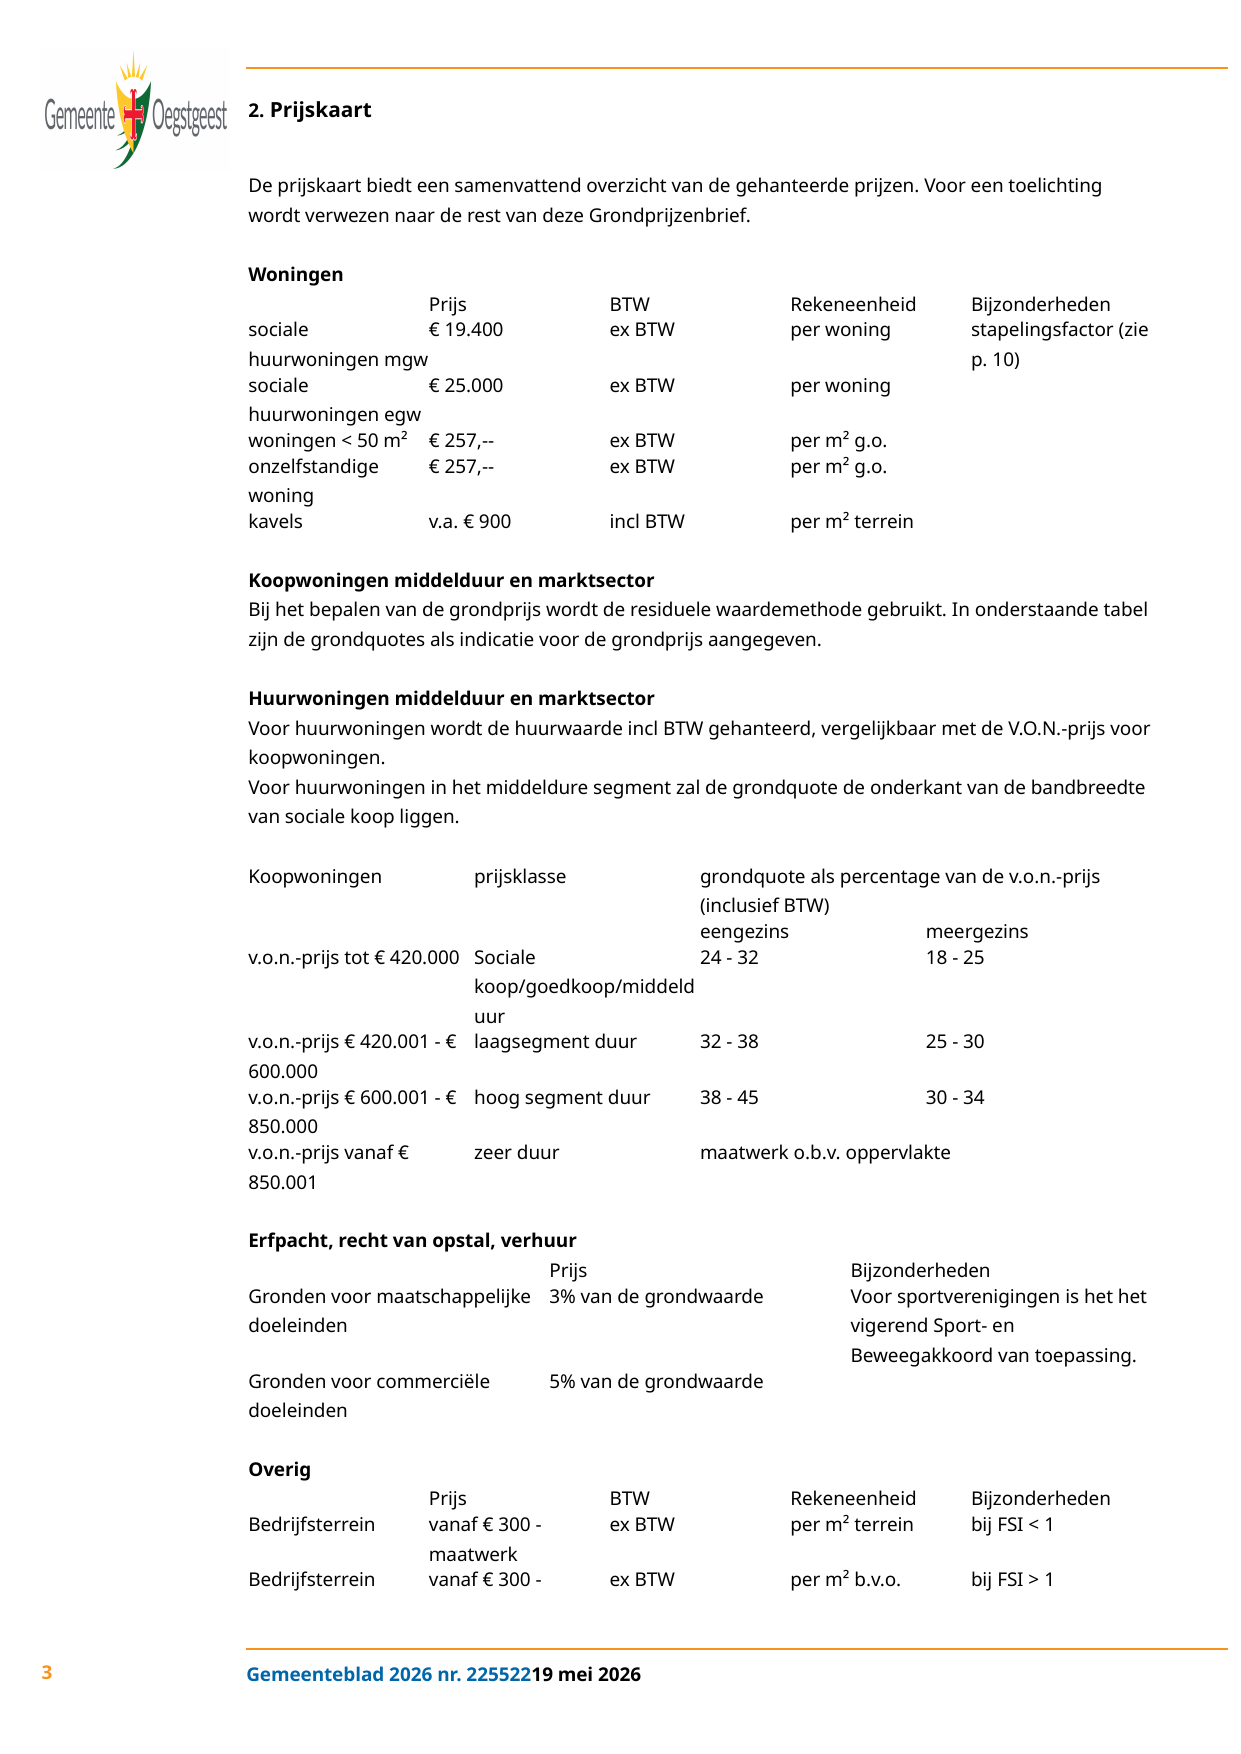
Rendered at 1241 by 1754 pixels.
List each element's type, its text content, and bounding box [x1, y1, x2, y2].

table_cell 25 - 30 [926, 1029, 1152, 1084]
text Huurwoningen middelduur en marktsector [248, 685, 1152, 711]
text Overig [248, 1456, 1152, 1482]
table_cell ex BTW [609, 372, 790, 427]
table_cell per m² g.o. [790, 427, 971, 453]
table_cell € 257,-- [429, 427, 609, 453]
table_cell ex BTW [609, 1567, 790, 1592]
table_cell ex BTW [609, 317, 790, 372]
table_cell incl BTW [609, 508, 790, 534]
table_header grondquote als percentage van de v.o.n.-prijs (inclusief BTW) [700, 863, 1152, 918]
table_header [248, 291, 429, 317]
table_header BTW [609, 1486, 790, 1511]
table_cell v.o.n.-prijs vanaf € 850.001 [248, 1139, 474, 1195]
table_cell per m² b.v.o. [790, 1567, 971, 1592]
table_cell maatwerk o.b.v. oppervlakte [700, 1139, 1152, 1195]
table_cell [971, 427, 1152, 453]
table_cell Gronden voor maatschappelijke doeleinden [248, 1283, 549, 1368]
table_cell vanaf € 300 [429, 1567, 609, 1592]
table_cell sociale huurwoningen egw [248, 372, 429, 427]
table_header Rekeneenheid [790, 1486, 971, 1511]
table_cell 3% van de grondwaarde [549, 1283, 850, 1368]
table_header Bijzonderheden [971, 291, 1152, 317]
table_header Bijzonderheden [850, 1257, 1152, 1283]
table_header Prijs [429, 291, 609, 317]
text De prijskaart biedt een samenvattend overzicht van de gehanteerde prijzen. Voor een toelichting wordt verwezen naar de rest van deze Grondprijzenbrief. [248, 172, 1152, 228]
table_cell € 19.400 [429, 317, 609, 372]
table_cell 18 - 25 [926, 944, 1152, 1029]
table_cell eengezins [700, 918, 926, 944]
table_cell € 257,-- [429, 453, 609, 508]
text Woningen [248, 261, 1152, 287]
table_cell vanaf € 300 - maatwerk [429, 1511, 609, 1567]
table_cell € 25.000 [429, 372, 609, 427]
table_cell v.o.n.-prijs € 420.001 - € 600.000 [248, 1029, 474, 1084]
table_cell 24 - 32 [700, 944, 926, 1029]
table_header prijsklasse [474, 863, 700, 918]
table_header Bijzonderheden [971, 1486, 1152, 1511]
table_cell [248, 918, 474, 944]
text Voor huurwoningen wordt de huurwaarde incl BTW gehanteerd, vergelijkbaar met de V.O.N.-prijs voor koopwoningen. [248, 715, 1152, 770]
table_cell per m² terrein [790, 508, 971, 534]
text Koopwoningen middelduur en marktsector [248, 567, 1152, 593]
table_cell [971, 508, 1152, 534]
table_cell Bedrijfsterrein [248, 1511, 429, 1567]
table_cell per m² g.o. [790, 453, 971, 508]
table_cell woningen < 50 m² [248, 427, 429, 453]
table_cell laagsegment duur [474, 1029, 700, 1084]
table_cell kavels [248, 508, 429, 534]
table_cell bij FSI > 1 [971, 1567, 1152, 1592]
table_cell stapelingsfactor (zie p. 10) [971, 317, 1152, 372]
table_cell per woning [790, 317, 971, 372]
table_cell meergezins [926, 918, 1152, 944]
table_cell onzelfstandige woning [248, 453, 429, 508]
table_cell v.o.n.-prijs tot € 420.000 [248, 944, 474, 1029]
table_cell v.a. € 900 [429, 508, 609, 534]
table_header Koopwoningen [248, 863, 474, 918]
table_header [248, 1486, 429, 1511]
table_cell [474, 918, 700, 944]
table_cell [850, 1368, 1152, 1423]
text Erfpacht, recht van opstal, verhuur [248, 1227, 1152, 1253]
table_cell hoog segment duur [474, 1084, 700, 1139]
table_cell ex BTW [609, 453, 790, 508]
table_cell zeer duur [474, 1139, 700, 1195]
table_cell [971, 453, 1152, 508]
table_cell per woning [790, 372, 971, 427]
table_cell 5% van de grondwaarde [549, 1368, 850, 1423]
table_header BTW [609, 291, 790, 317]
table_cell 32 - 38 [700, 1029, 926, 1084]
table_cell Voor sportverenigingen is het het vigerend Sport- en Beweegakkoord van toepassing. [850, 1283, 1152, 1368]
table_cell ex BTW [609, 427, 790, 453]
text Bij het bepalen van de grondprijs wordt de residuele waardemethode gebruikt. In onderstaande tabel zijn de grondquotes als indicatie voor de grondprijs aangegeven. [248, 596, 1152, 652]
table_header Prijs [429, 1486, 609, 1511]
table_cell ex BTW [609, 1511, 790, 1567]
table_header Rekeneenheid [790, 291, 971, 317]
table_header [248, 1257, 549, 1283]
table_cell bij FSI < 1 [971, 1511, 1152, 1567]
table_cell sociale huurwoningen mgw [248, 317, 429, 372]
table_cell v.o.n.-prijs € 600.001 - € 850.000 [248, 1084, 474, 1139]
table_cell [971, 372, 1152, 427]
picture [41, 47, 231, 172]
text Voor huurwoningen in het middeldure segment zal de grondquote de onderkant van de bandbreedte van sociale koop liggen. [248, 774, 1152, 829]
table_cell 30 - 34 [926, 1084, 1152, 1139]
table_cell Bedrijfsterrein [248, 1567, 429, 1592]
table_cell Sociale koop/goedkoop/middelduur [474, 944, 700, 1029]
text 2. Prijskaart [248, 95, 1152, 123]
table_cell per m² terrein [790, 1511, 971, 1567]
table_cell 38 - 45 [700, 1084, 926, 1139]
table_header Prijs [549, 1257, 850, 1283]
table_cell Gronden voor commerciële doeleinden [248, 1368, 549, 1423]
